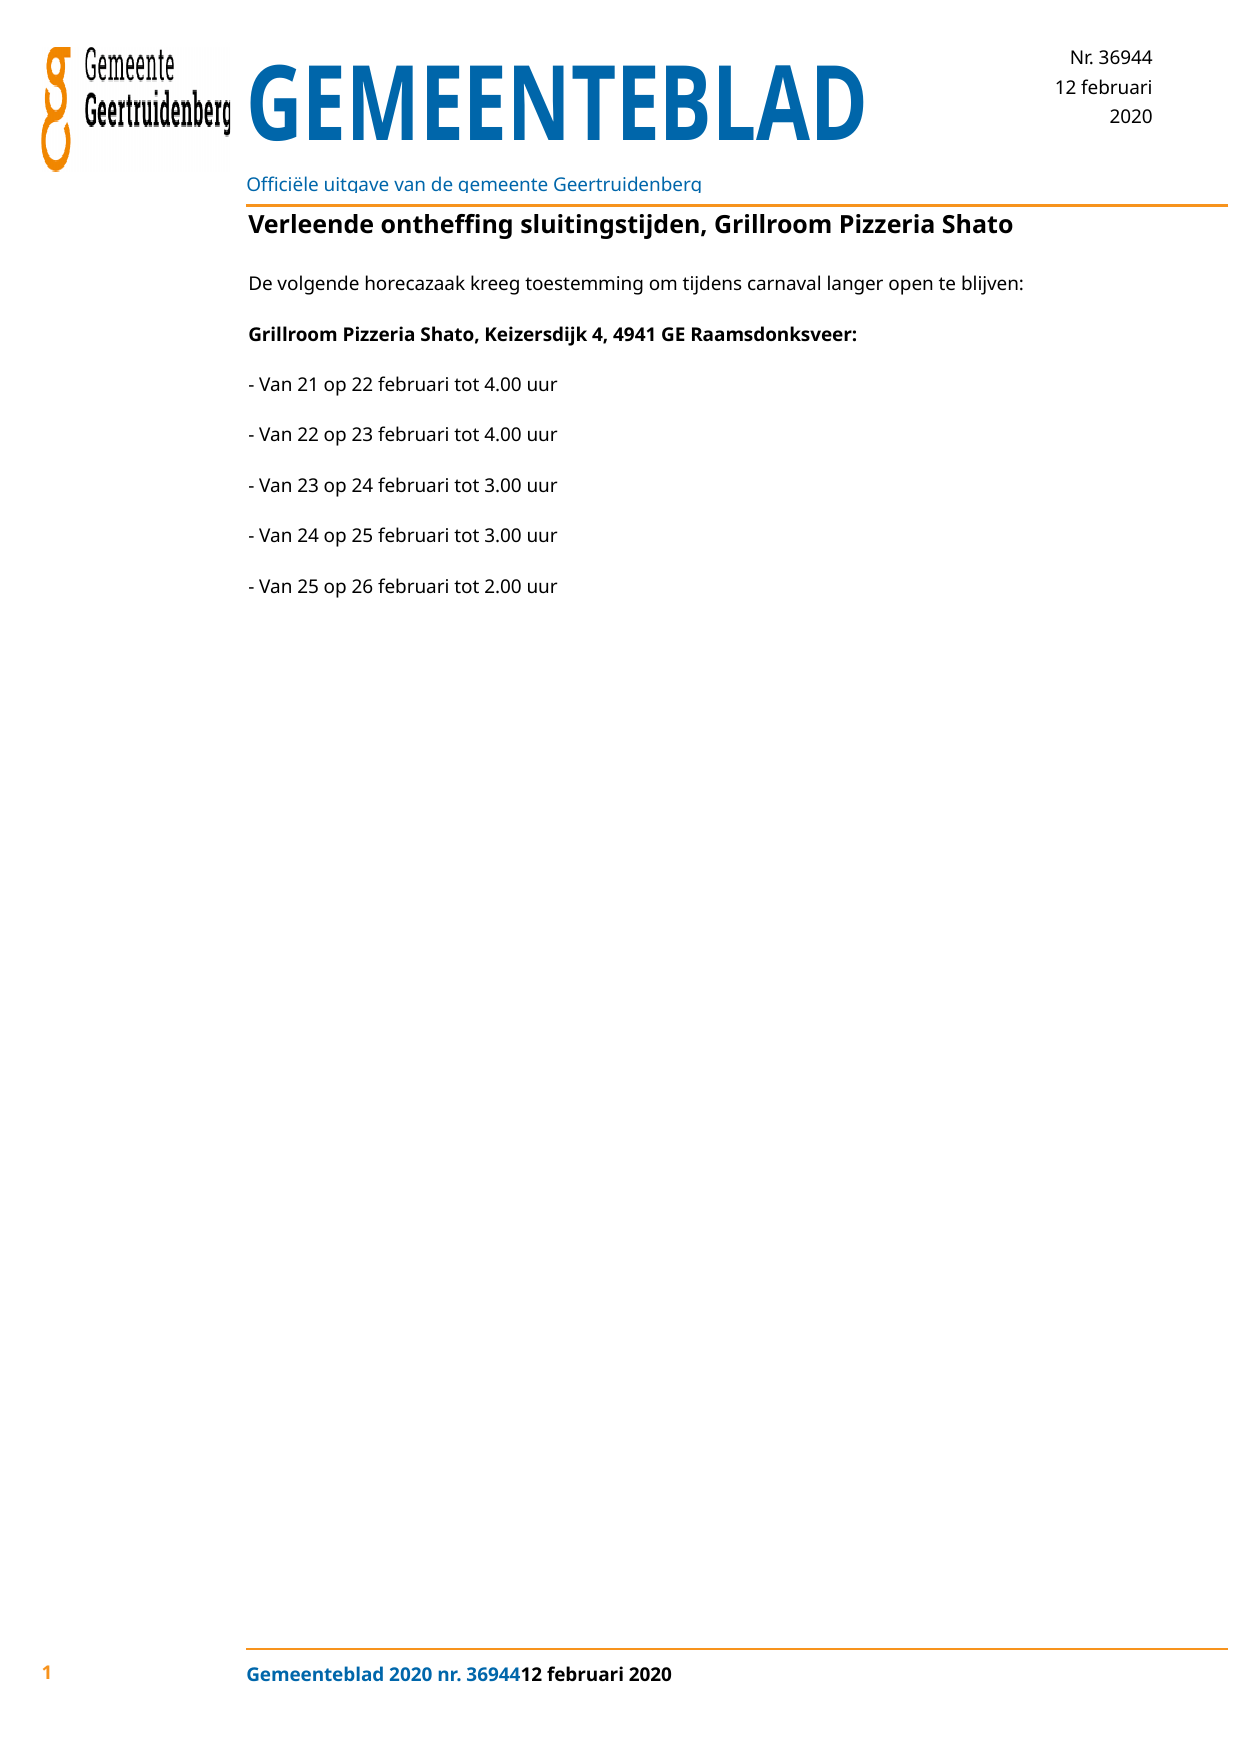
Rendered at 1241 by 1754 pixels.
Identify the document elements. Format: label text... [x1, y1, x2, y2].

picture [41, 47, 231, 172]
text - Van 24 op 25 februari tot 3.00 uur [248, 522, 1152, 548]
text De volgende horecazaak kreeg toestemming om tijdens carnaval langer open te blijven: [248, 270, 1152, 296]
text - Van 25 op 26 februari tot 2.00 uur [248, 573, 1152, 598]
text - Van 21 op 22 februari tot 4.00 uur [248, 371, 1152, 397]
text Grillroom Pizzeria Shato, Keizersdijk 4, 4941 GE Raamsdonksveer: [248, 321, 1152, 346]
text - Van 23 op 24 februari tot 3.00 uur [248, 472, 1152, 498]
text Verleende ontheffing sluitingstijden, Grillroom Pizzeria Shato [248, 207, 1152, 241]
text - Van 22 op 23 februari tot 4.00 uur [248, 422, 1152, 447]
